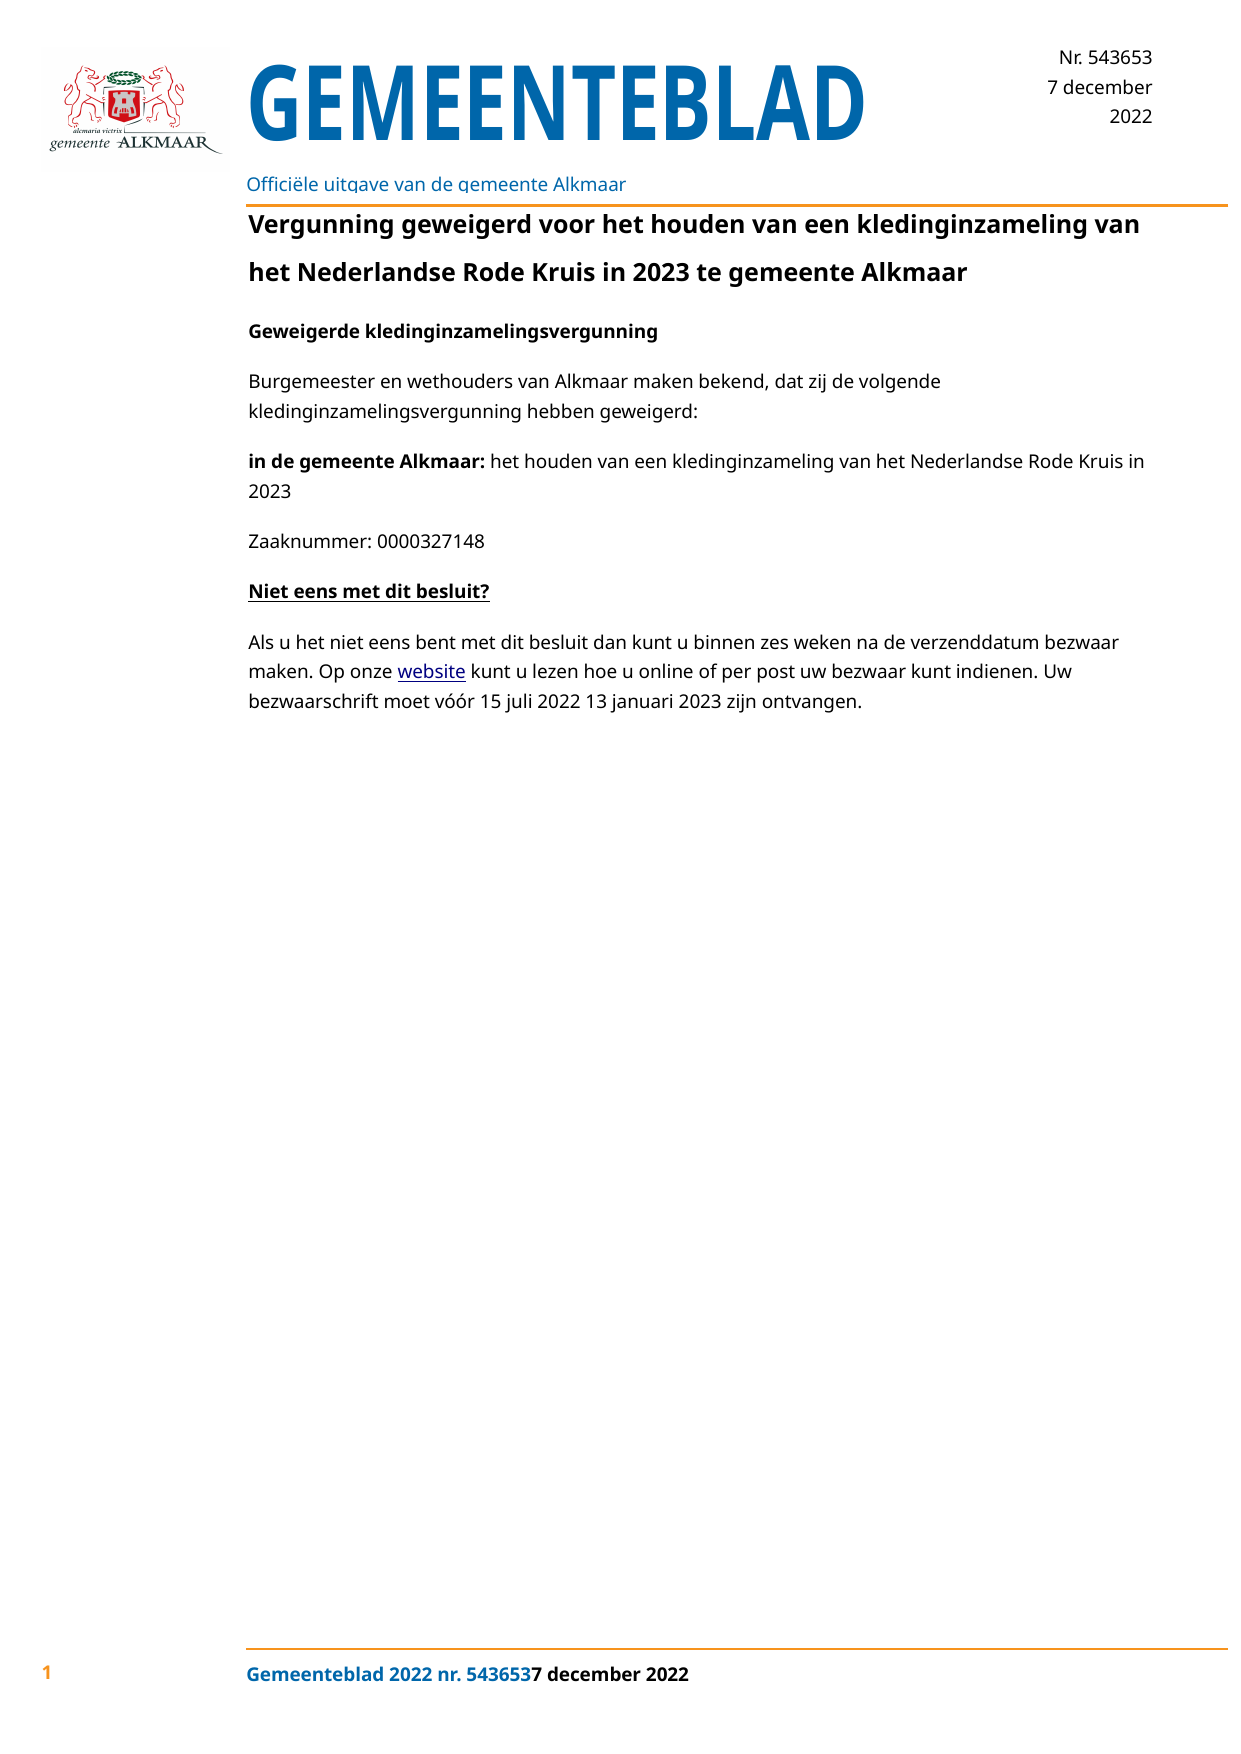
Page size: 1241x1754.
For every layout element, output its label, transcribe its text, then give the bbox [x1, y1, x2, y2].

text Als u het niet eens bent met dit besluit dan kunt u binnen zes weken na de verzenddatum bezwaar maken. Op onze website kunt u lezen hoe u online of per post uw bezwaar kunt indienen. Uw bezwaarschrift moet vóór 15 juli 2022 13 januari 2023 zijn ontvangen. [248, 629, 1152, 714]
text in de gemeente Alkmaar: het houden van een kledinginzameling van het Nederlandse Rode Kruis in 2023 [248, 448, 1152, 504]
text Burgemeester en wethouders van Alkmaar maken bekend, dat zij de volgende kledinginzamelingsvergunning hebben geweigerd: [248, 368, 1152, 424]
text Geweigerde kledinginzamelingsvergunning [248, 318, 1152, 344]
picture [41, 47, 231, 172]
text Niet eens met dit besluit? [248, 579, 1152, 604]
text Zaaknummer: 0000327148 [248, 528, 1152, 554]
text Vergunning geweigerd voor het houden van een kledinginzameling van het Nederlandse Rode Kruis in 2023 te gemeente Alkmaar [248, 207, 1152, 288]
